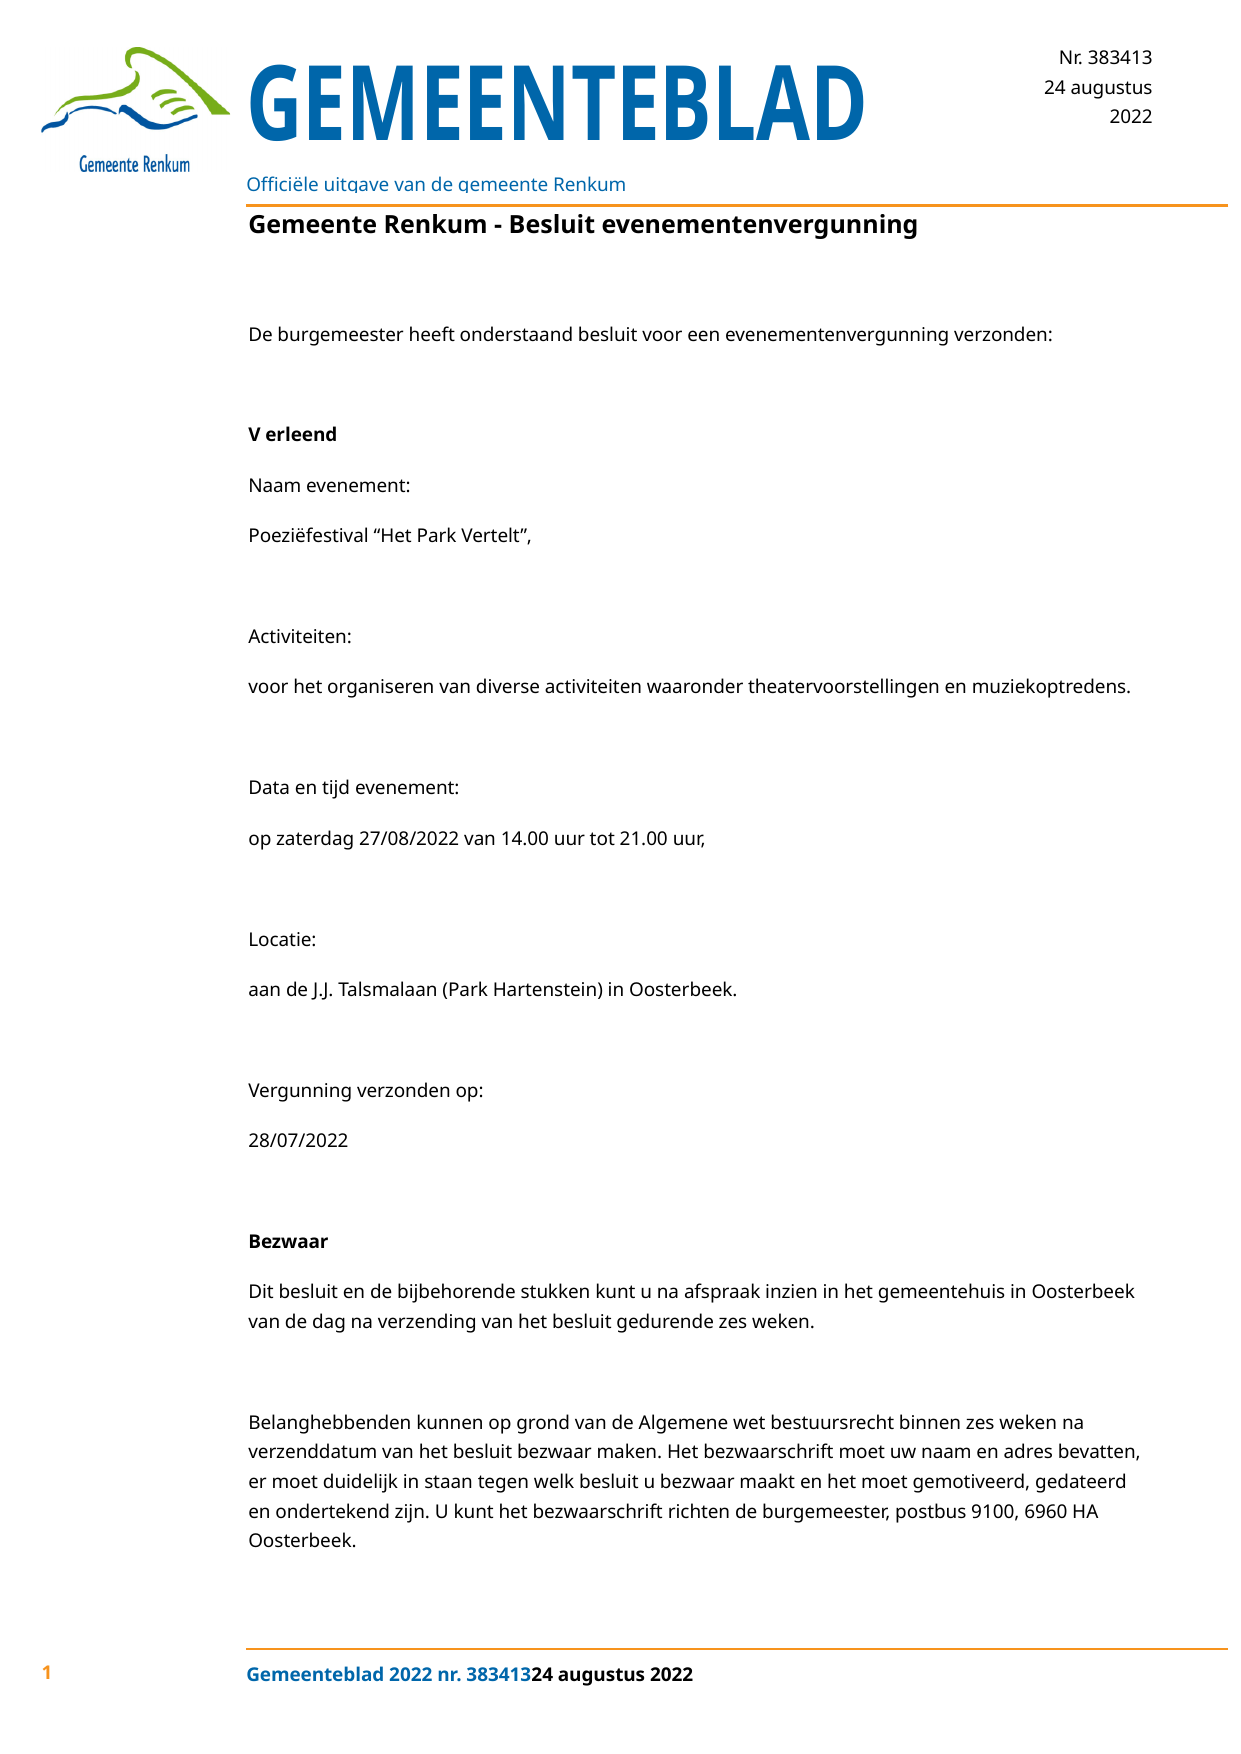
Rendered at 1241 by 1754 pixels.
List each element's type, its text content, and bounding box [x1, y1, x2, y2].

text Data en tijd evenement: [248, 774, 1152, 800]
text voor het organiseren van diverse activiteiten waaronder theatervoorstellingen en muziekoptredens. [248, 674, 1152, 699]
text Locatie: [248, 926, 1152, 951]
text Vergunning verzonden op: [248, 1077, 1152, 1103]
picture [41, 47, 231, 172]
text Bezwaar [248, 1228, 1152, 1254]
text Activiteiten: [248, 623, 1152, 649]
text V erleend [248, 422, 1152, 447]
text 28/07/2022 [248, 1127, 1152, 1153]
text Gemeente Renkum - Besluit evenementenvergunning [248, 207, 1152, 241]
text Naam evenement: [248, 472, 1152, 498]
text De burgemeester heeft onderstaand besluit voor een evenementenvergunning verzonden: [248, 321, 1152, 346]
text op zaterdag 27/08/2022 van 14.00 uur tot 21.00 uur, [248, 825, 1152, 851]
text aan de J.J. Talsmalaan (Park Hartenstein) in Oosterbeek. [248, 976, 1152, 1002]
text Poeziëfestival “Het Park Vertelt”, [248, 522, 1152, 548]
text Dit besluit en de bijbehorende stukken kunt u na afspraak inzien in het gemeentehuis in Oosterbeek van de dag na verzending van het besluit gedurende zes weken. [248, 1279, 1152, 1334]
text Belanghebbenden kunnen op grond van de Algemene wet bestuursrecht binnen zes weken na verzenddatum van het besluit bezwaar maken. Het bezwaarschrift moet uw naam en adres bevatten, er moet duidelijk in staan tegen welk besluit u bezwaar maakt en het moet gemotiveerd, gedateerd en ondertekend zijn. U kunt het bezwaarschrift richten de burgemeester, postbus 9100, 6960 HA Oosterbeek. [248, 1409, 1152, 1553]
